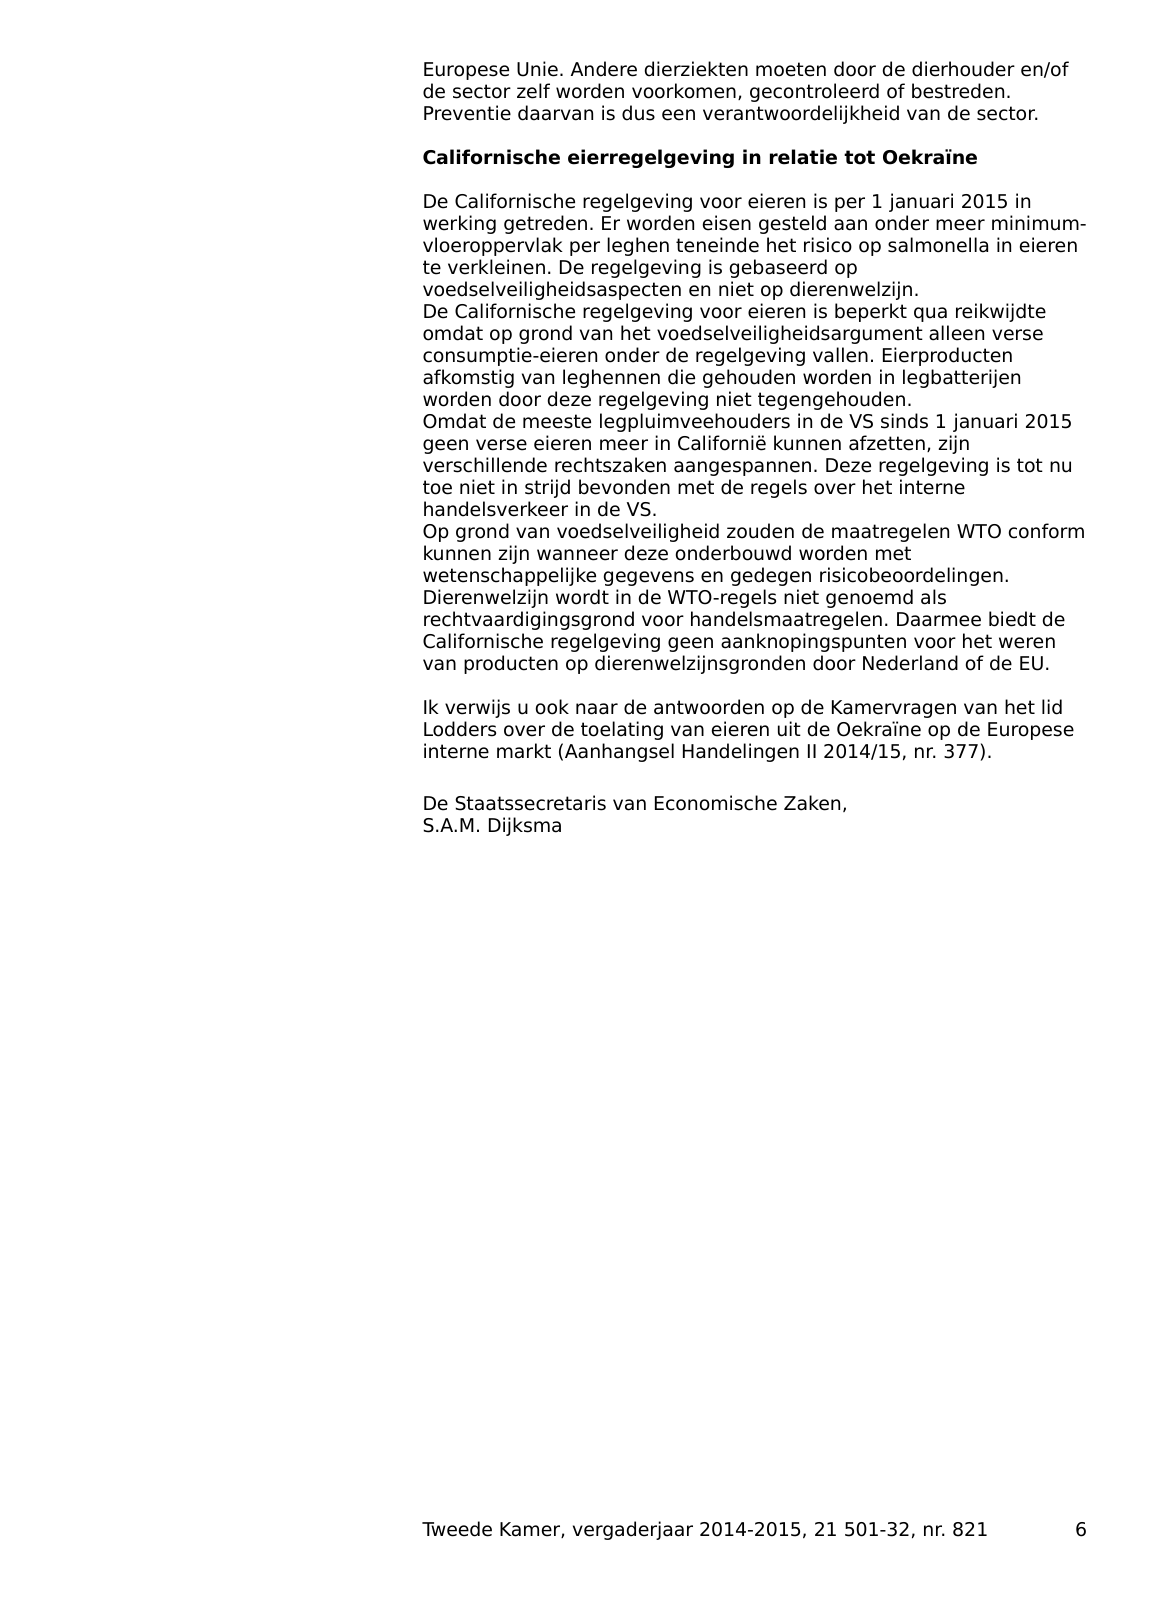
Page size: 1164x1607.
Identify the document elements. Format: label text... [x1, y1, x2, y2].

text De Californische regelgeving voor eieren is beperkt qua reikwijdte omdat op grond van het voedselveiligheidsargument alleen verse consumptie-eieren onder de regelgeving vallen. Eierproducten afkomstig van leghennen die gehouden worden in legbatterijen worden door deze regelgeving niet tegengehouden. [422, 301, 1087, 411]
text Europese Unie. Andere dierziekten moeten door de dierhouder en/of de sector zelf worden voorkomen, gecontroleerd of bestreden. Preventie daarvan is dus een verantwoordelijkheid van de sector. [422, 59, 1087, 125]
text De Californische regelgeving voor eieren is per 1 januari 2015 in werking getreden. Er worden eisen gesteld aan onder meer minimum-vloeroppervlak per leghen teneinde het risico op salmonella in eieren te verkleinen. De regelgeving is gebaseerd op voedselveiligheidsaspecten en niet op dierenwelzijn. [422, 191, 1087, 301]
text Op grond van voedselveiligheid zouden de maatregelen WTO conform kunnen zijn wanneer deze onderbouwd worden met wetenschappelijke gegevens en gedegen risicobeoordelingen. Dierenwelzijn wordt in de WTO-regels niet genoemd als rechtvaardigingsgrond voor handelsmaatregelen. Daarmee biedt de Californische regelgeving geen aanknopingspunten voor het weren van producten op dierenwelzijnsgronden door Nederland of de EU. [422, 521, 1087, 675]
text Ik verwijs u ook naar de antwoorden op de Kamervragen van het lid Lodders over de toelating van eieren uit de Oekraïne op de Europese interne markt (Aanhangsel Handelingen II 2014/15, nr. 377). [422, 697, 1087, 763]
text Omdat de meeste legpluimveehouders in de VS sinds 1 januari 2015 geen verse eieren meer in Californië kunnen afzetten, zijn verschillende rechtszaken aangespannen. Deze regelgeving is tot nu toe niet in strijd bevonden met de regels over het interne handelsverkeer in de VS. [422, 411, 1087, 521]
subtitle Californische eierregelgeving in relatie tot Oekraïne [422, 147, 1087, 169]
text De Staatssecretaris van Economische Zaken, S.A.M. Dijksma [422, 793, 1087, 837]
